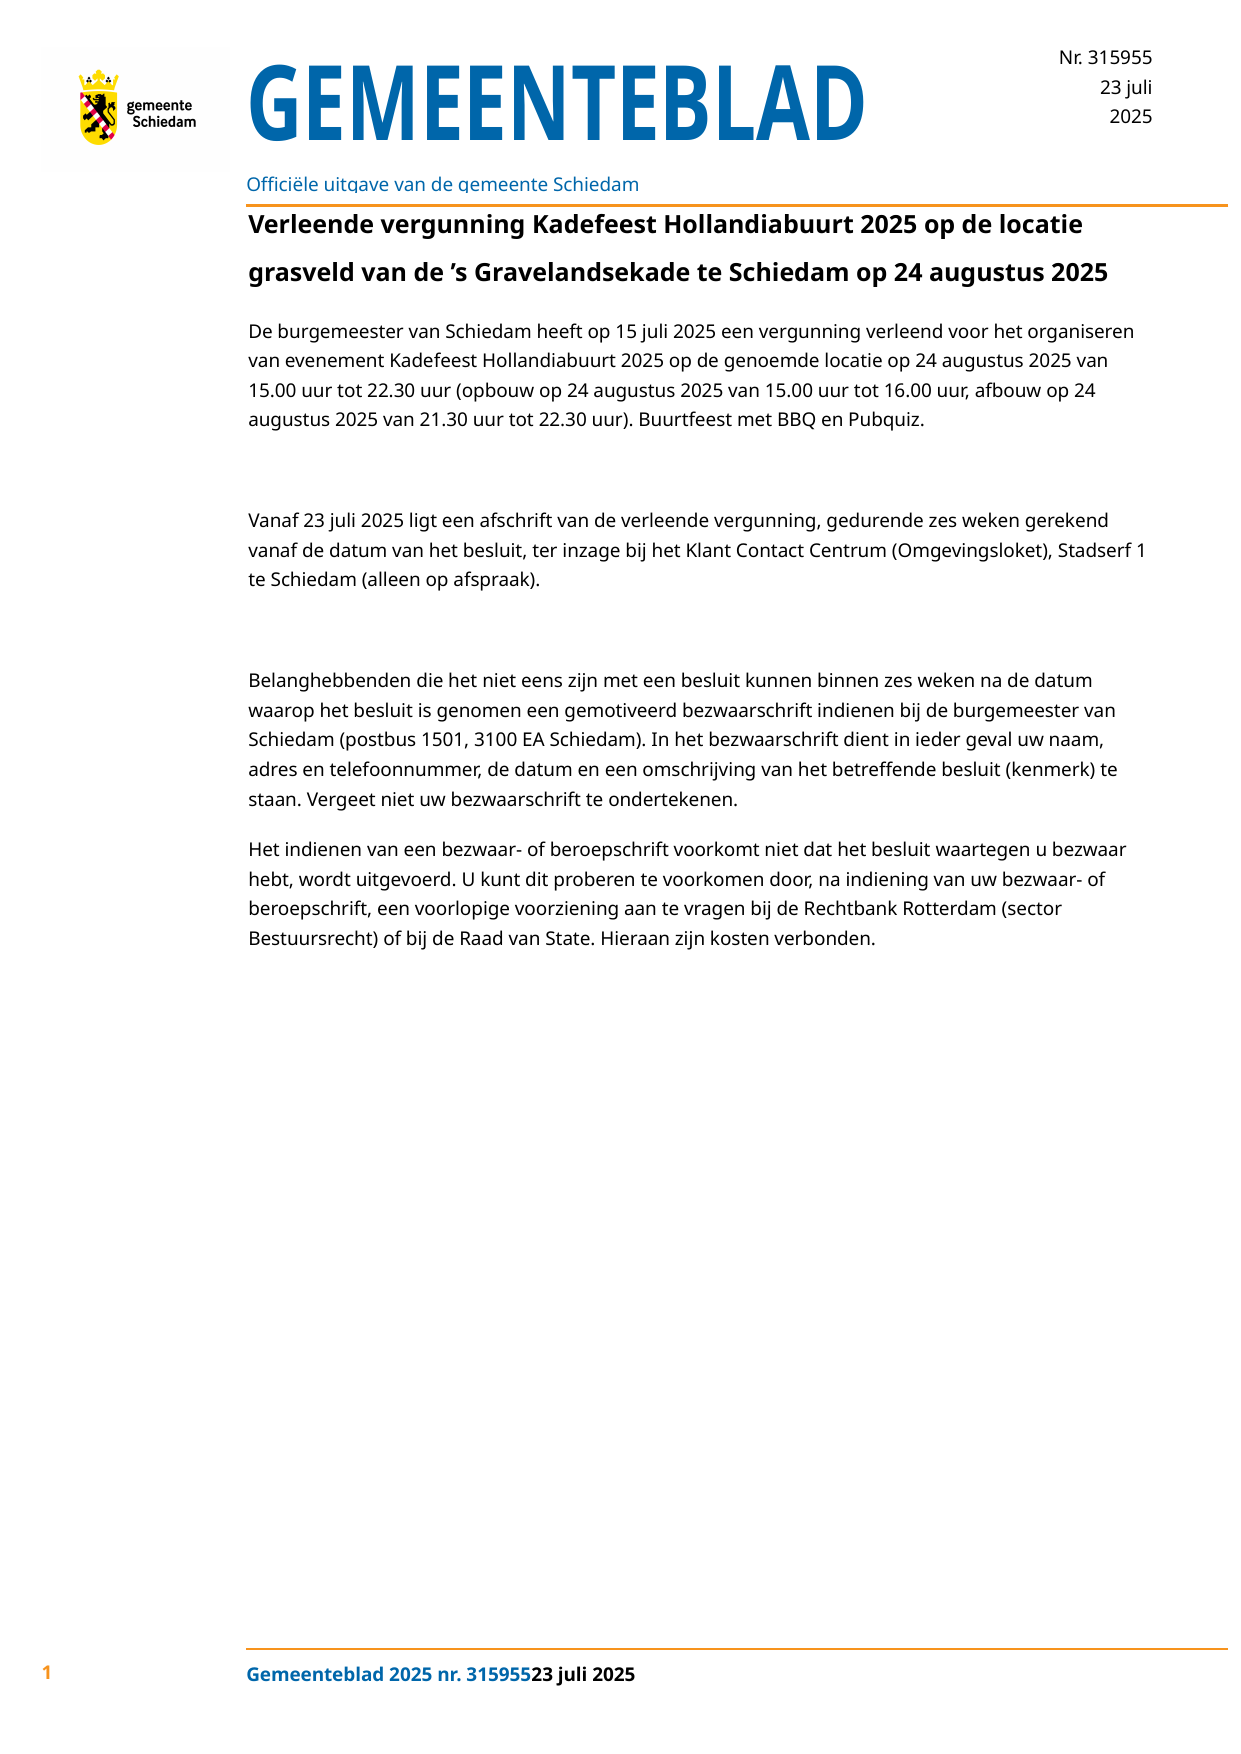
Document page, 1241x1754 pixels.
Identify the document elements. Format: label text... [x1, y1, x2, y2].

text Verleende vergunning Kadefeest Hollandiabuurt 2025 op de locatie grasveld van de ’s Gravelandsekade te Schiedam op 24 augustus 2025 [248, 207, 1152, 288]
text Het indienen van een bezwaar- of beroepschrift voorkomt niet dat het besluit waartegen u bezwaar hebt, wordt uitgevoerd. U kunt dit proberen te voorkomen door, na indiening van uw bezwaar- of beroepschrift, een voorlopige voorziening aan te vragen bij de Rechtbank Rotterdam (sector Bestuursrecht) of bij de Raad van State. Hieraan zijn kosten verbonden. [248, 836, 1152, 951]
text Belanghebbenden die het niet eens zijn met een besluit kunnen binnen zes weken na de datum waarop het besluit is genomen een gemotiveerd bezwaarschrift indienen bij de burgemeester van Schiedam (postbus 1501, 3100 EA Schiedam). In het bezwaarschrift dient in ieder geval uw naam, adres en telefoonnummer, de datum en een omschrijving van het betreffende besluit (kenmerk) te staan. Vergeet niet uw bezwaarschrift te ondertekenen. [248, 667, 1152, 812]
text Vanaf 23 juli 2025 ligt een afschrift van de verleende vergunning, gedurende zes weken gerekend vanaf de datum van het besluit, ter inzage bij het Klant Contact Centrum (Omgevingsloket), Stadserf 1 te Schiedam (alleen op afspraak). [248, 507, 1152, 592]
picture [41, 47, 231, 172]
text De burgemeester van Schiedam heeft op 15 juli 2025 een vergunning verleend voor het organiseren van evenement Kadefeest Hollandiabuurt 2025 op de genoemde locatie op 24 augustus 2025 van 15.00 uur tot 22.30 uur (opbouw op 24 augustus 2025 van 15.00 uur tot 16.00 uur, afbouw op 24 augustus 2025 van 21.30 uur tot 22.30 uur). Buurtfeest met BBQ en Pubquiz. [248, 318, 1152, 432]
